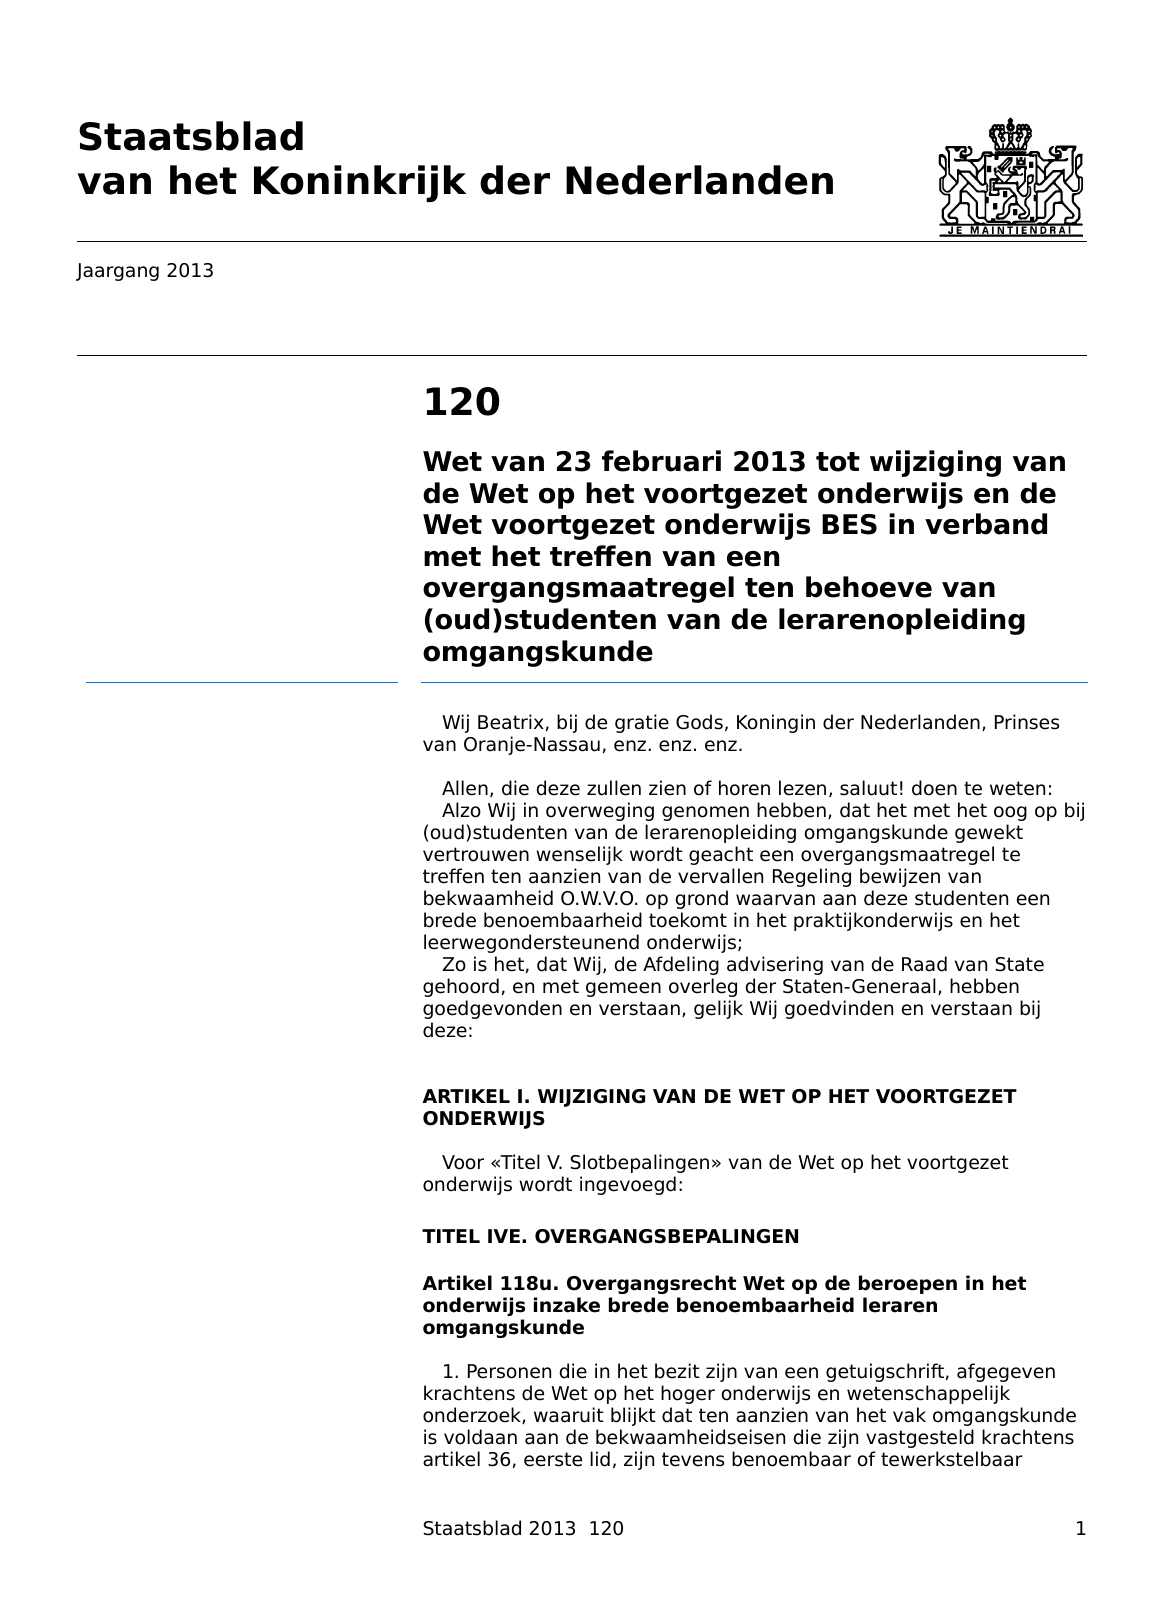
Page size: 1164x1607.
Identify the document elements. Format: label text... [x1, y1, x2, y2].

subtitle 120 [422, 381, 1087, 424]
text Voor «Titel V. Slotbepalingen» van de Wet op het voortgezet onderwijs wordt ingevoegd: [422, 1152, 1087, 1196]
text 1. Personen die in het bezit zijn van een getuigschrift, afgegeven krachtens de Wet op het hoger onderwijs en wetenschappelijk onderzoek, waaruit blijkt dat ten aanzien van het vak omgangskunde is voldaan aan de bekwaamheidseisen die zijn vastgesteld krachtens artikel 36, eerste lid, zijn tevens benoembaar of tewerkstelbaar [422, 1361, 1087, 1471]
text Allen, die deze zullen zien of horen lezen, saluut! doen te weten: [422, 778, 1087, 800]
subtitle ARTIKEL I. WIJZIGING VAN DE WET OP HET VOORTGEZET ONDERWIJS [422, 1086, 1087, 1130]
table_header [886, 100, 1087, 241]
text Zo is het, dat Wij, de Afdeling advisering van de Raad van State gehoord, en met gemeen overleg der Staten-Generaal, hebben goedgevonden en verstaan, gelijk Wij goedvinden en verstaan bij deze: [422, 954, 1087, 1042]
table_header Staatsblad van het Koninkrijk der Nederlanden [77, 100, 886, 241]
subtitle TITEL IVE. OVERGANGSBEPALINGEN [422, 1226, 1087, 1248]
text Alzo Wij in overweging genomen hebben, dat het met het oog op bij (oud)studenten van de lerarenopleiding omgangskunde gewekt vertrouwen wenselijk wordt geacht een overgangsmaatregel te treffen ten aanzien van de vervallen Regeling bewijzen van bekwaamheid O.W.V.O. op grond waarvan aan deze studenten een brede benoembaarheid toekomt in het praktijkonderwijs en het leerwegondersteunend onderwijs; [422, 800, 1087, 954]
subtitle Artikel 118u. Overgangsrecht Wet op de beroepen in het onderwijs inzake brede benoembaarheid leraren omgangskunde [422, 1273, 1087, 1339]
text Wij Beatrix, bij de gratie Gods, Koningin der Nederlanden, Prinses van Oranje-Nassau, enz. enz. enz. [422, 712, 1087, 756]
text Wet van 23 februari 2013 tot wijziging van de Wet op het voortgezet onderwijs en de Wet voortgezet onderwijs BES in verband met het treffen van een overgangsmaatregel ten behoeve van (oud)studenten van de lerarenopleiding omgangskunde [422, 447, 1087, 667]
picture [936, 115, 1087, 240]
table_cell Jaargang 2013 [77, 242, 1087, 355]
